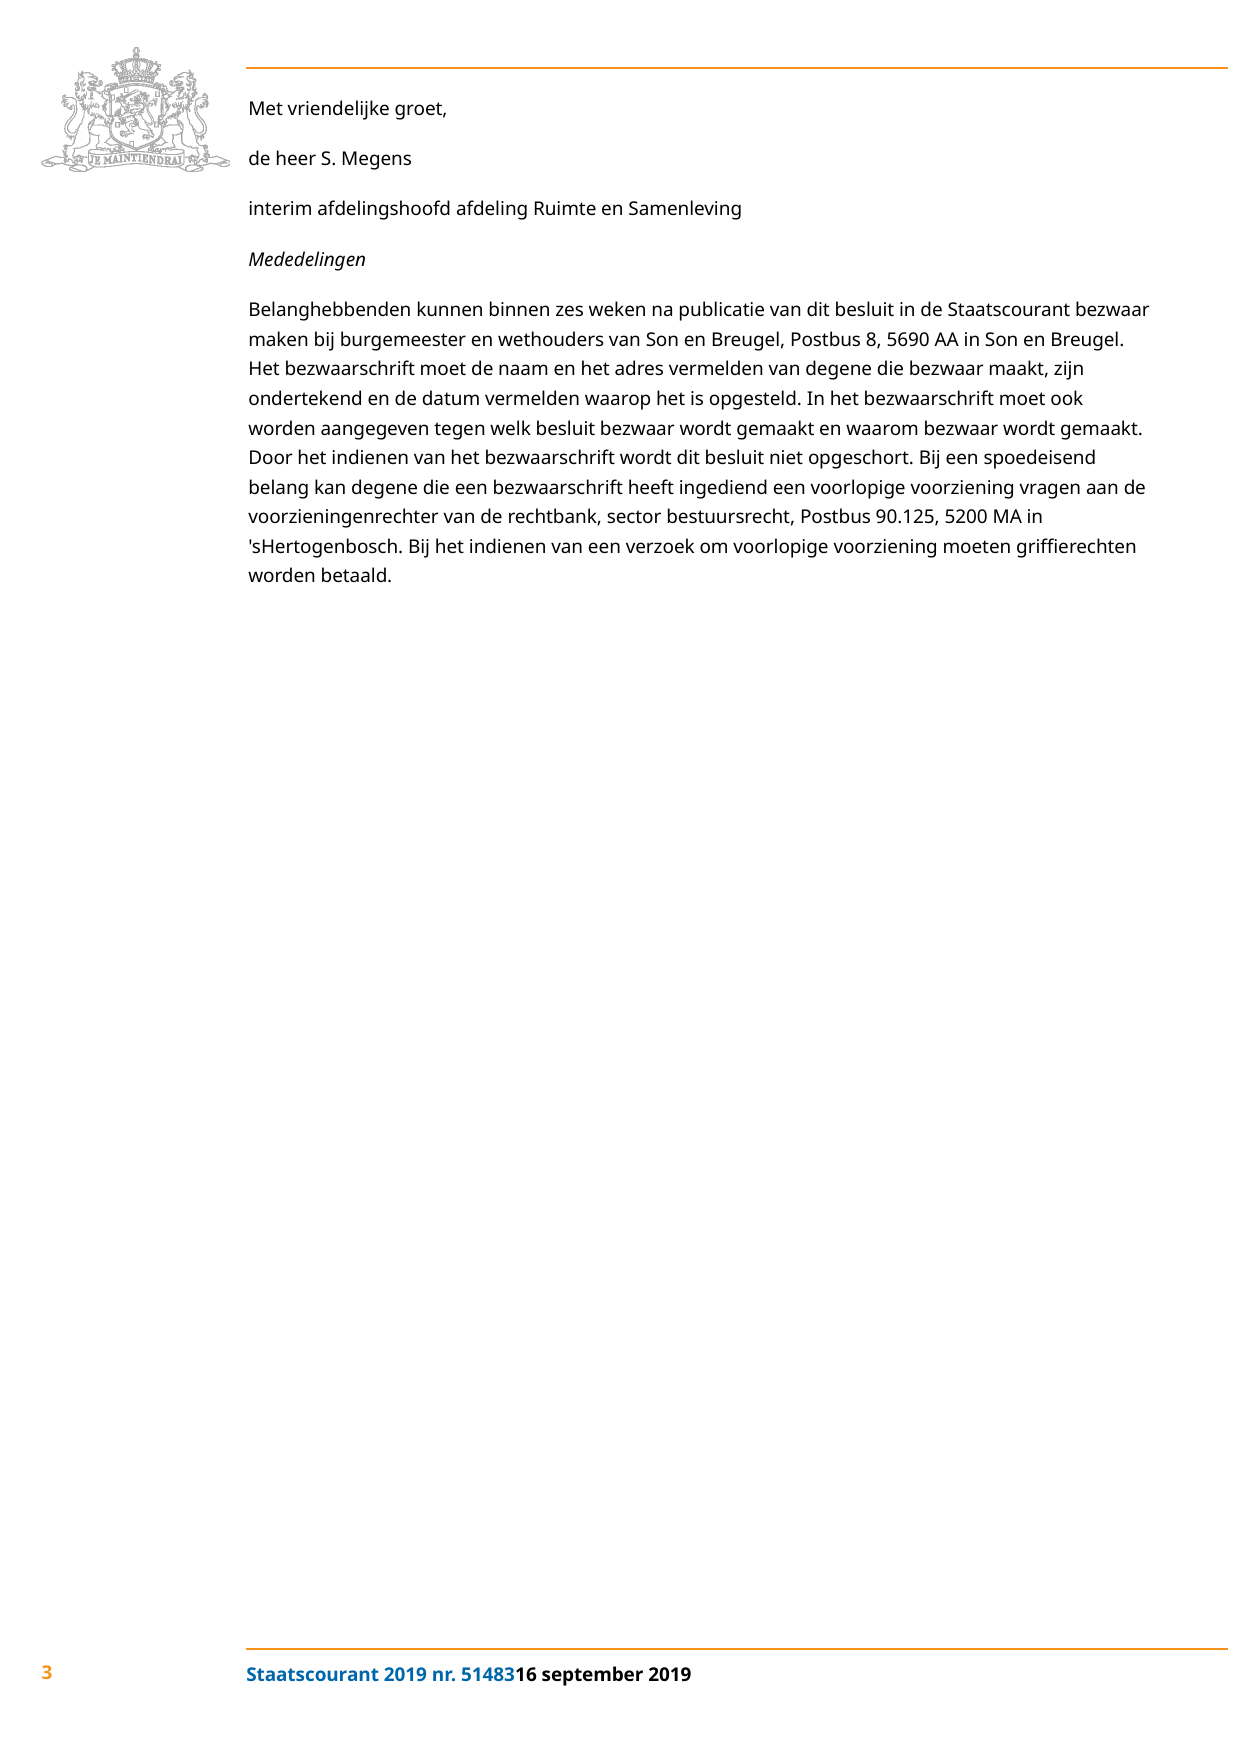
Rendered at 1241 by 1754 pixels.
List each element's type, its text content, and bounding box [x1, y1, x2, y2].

text Met vriendelijke groet, [248, 95, 1152, 121]
text de heer S. Megens [248, 145, 1152, 171]
text interim afdelingshoofd afdeling Ruimte en Samenleving [248, 196, 1152, 221]
text Mededelingen [248, 246, 1152, 272]
picture [41, 47, 231, 172]
text Belanghebbenden kunnen binnen zes weken na publicatie van dit besluit in de Staatscourant bezwaar maken bij burgemeester en wethouders van Son en Breugel, Postbus 8, 5690 AA in Son en Breugel. Het bezwaarschrift moet de naam en het adres vermelden van degene die bezwaar maakt, zijn ondertekend en de datum vermelden waarop het is opgesteld. In het bezwaarschrift moet ook worden aangegeven tegen welk besluit bezwaar wordt gemaakt en waarom bezwaar wordt gemaakt. Door het indienen van het bezwaarschrift wordt dit besluit niet opgeschort. Bij een spoedeisend belang kan degene die een bezwaarschrift heeft ingediend een voorlopige voorziening vragen aan de voorzieningenrechter van de rechtbank, sector bestuursrecht, Postbus 90.125, 5200 MA in 'sHertogenbosch. Bij het indienen van een verzoek om voorlopige voorziening moeten griffierechten worden betaald. [248, 296, 1152, 588]
